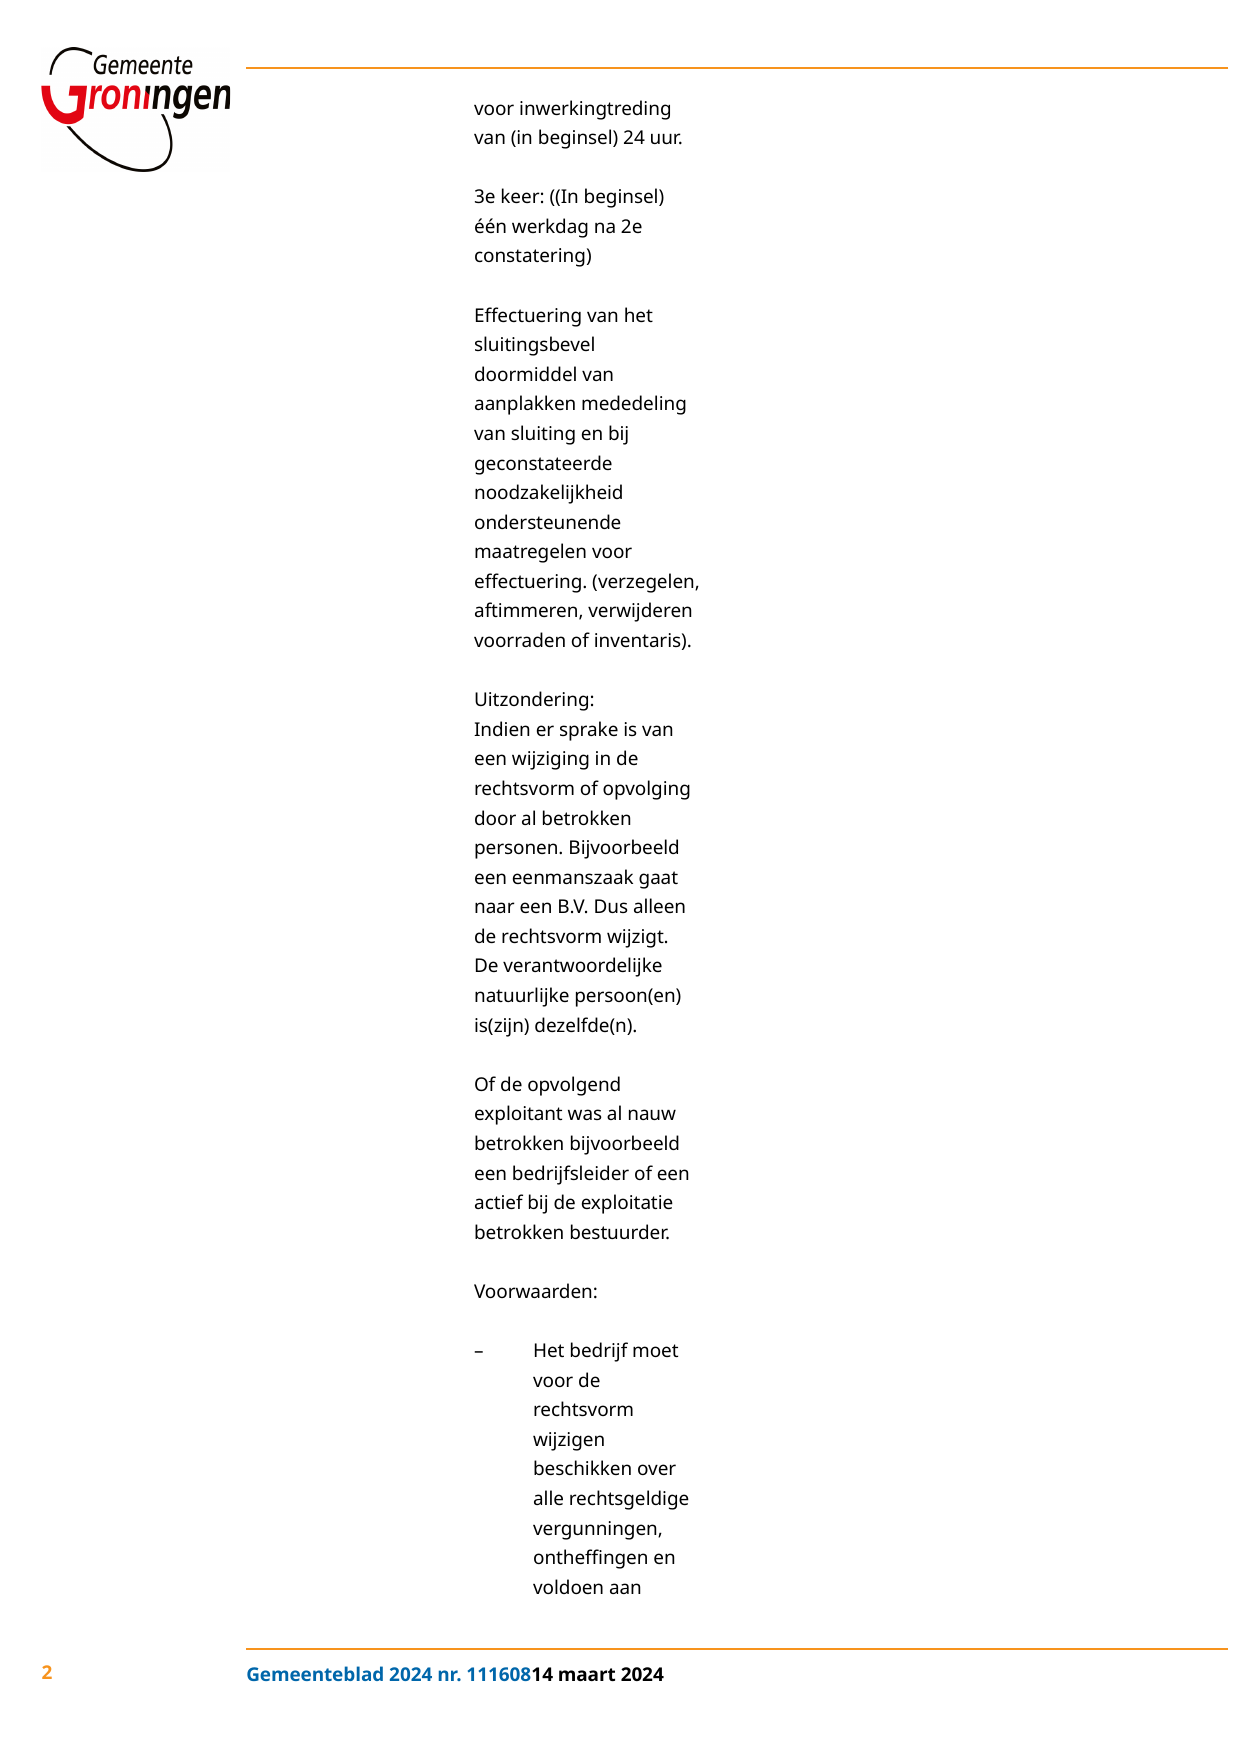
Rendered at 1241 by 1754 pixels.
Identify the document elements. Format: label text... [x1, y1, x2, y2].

picture [41, 47, 231, 172]
table_cell [926, 95, 1152, 1600]
table_cell voor inwerkingtreding van (in beginsel) 24 uur. 3e keer: ((In beginsel) één werkdag na 2e constatering) Effectuering van het sluitingsbevel doormiddel van aanplakken mededeling van sluiting en bij geconstateerde noodzakelijkheid ondersteunende maatregelen voor effectuering. (verzegelen, aftimmeren, verwijderen voorraden of inventaris). Uitzondering: Indien er sprake is van een wijziging in de rechtsvorm of opvolging door al betrokken personen. Bijvoorbeeld een eenmanszaak gaat naar een B.V. Dus alleen de rechtsvorm wijzigt. De verantwoordelijke natuurlijke persoon(en) is(zijn) dezelfde(n). Of de opvolgend exploitant was al nauw betrokken bijvoorbeeld een bedrijfsleider of een actief bij de exploitatie betrokken bestuurder. Voorwaarden: Het bedrijf moet voor de rechtsvorm wijzigen beschikken over alle rechtsgeldige vergunningen, ontheffingen en voldoen aan [474, 95, 700, 1600]
table_cell [700, 95, 926, 1600]
table_cell [248, 95, 474, 1600]
